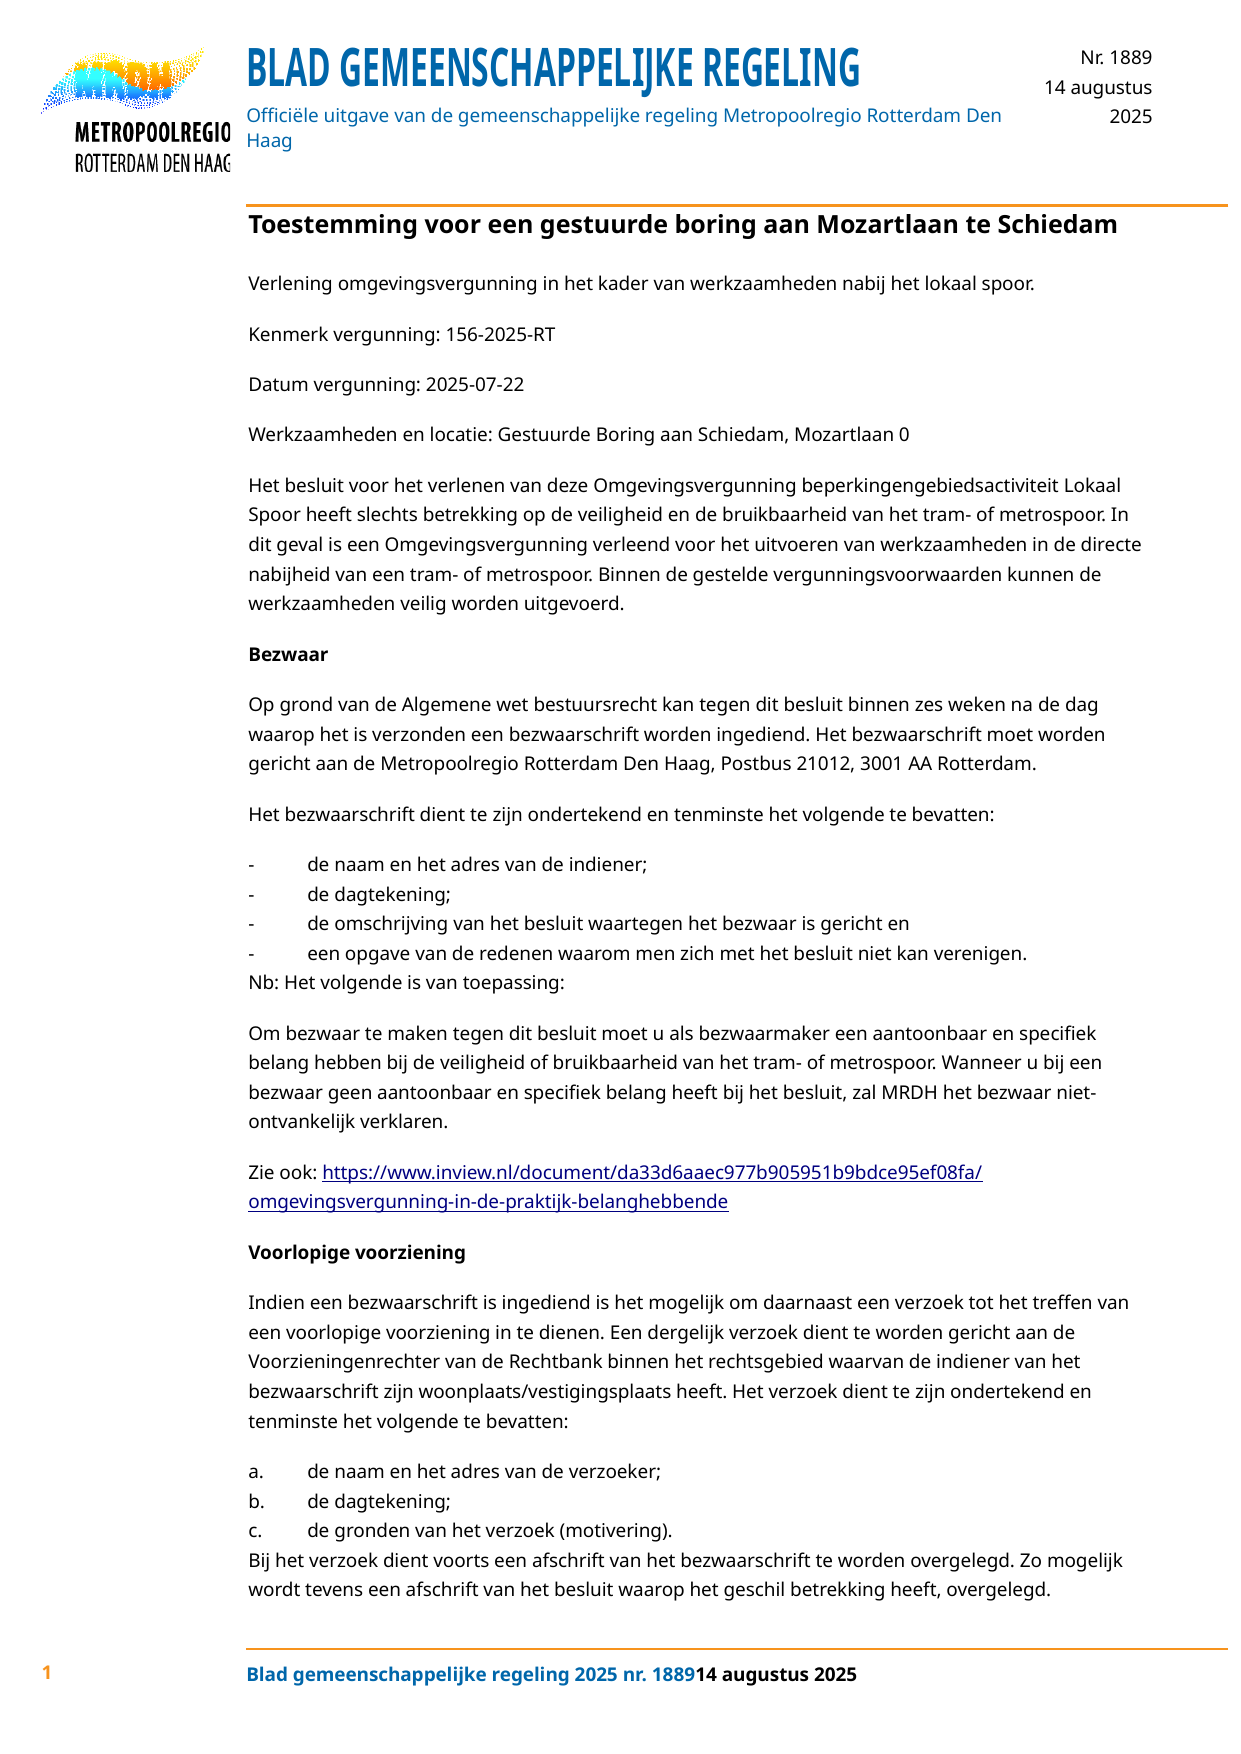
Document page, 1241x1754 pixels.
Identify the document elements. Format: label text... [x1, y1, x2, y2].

text Kenmerk vergunning: 156-2025-RT [248, 321, 1152, 346]
text Bij het verzoek dient voorts een afschrift van het bezwaarschrift te worden overgelegd. Zo mogelijk wordt tevens een afschrift van het besluit waarop het geschil betrekking heeft, overgelegd. [248, 1547, 1152, 1602]
text Zie ook: https://www.inview.nl/document/da33d6aaec977b905951b9bdce95ef08fa/omgevingsvergunning-in-de-praktijk-belanghebbende [248, 1159, 1152, 1214]
list de gronden van het verzoek (motivering). [248, 1517, 1152, 1543]
list de naam en het adres van de verzoeker; [248, 1458, 1152, 1484]
list de naam en het adres van de indiener; [248, 851, 1152, 877]
text Toestemming voor een gestuurde boring aan Mozartlaan te Schiedam [248, 207, 1152, 241]
list de dagtekening; [248, 881, 1152, 906]
text Op grond van de Algemene wet bestuursrecht kan tegen dit besluit binnen zes weken na de dag waarop het is verzonden een bezwaarschrift worden ingediend. Het bezwaarschrift moet worden gericht aan de Metropoolregio Rotterdam Den Haag, Postbus 21012, 3001 AA Rotterdam. [248, 691, 1152, 776]
text Het besluit voor het verlenen van deze Omgevingsvergunning beperkingengebiedsactiviteit Lokaal Spoor heeft slechts betrekking op de veiligheid en de bruikbaarheid van het tram- of metrospoor. In dit geval is een Omgevingsvergunning verleend voor het uitvoeren van werkzaamheden in de directe nabijheid van een tram- of metrospoor. Binnen de gestelde vergunningsvoorwaarden kunnen de werkzaamheden veilig worden uitgevoerd. [248, 472, 1152, 616]
picture [41, 47, 231, 172]
text Verlening omgevingsvergunning in het kader van werkzaamheden nabij het lokaal spoor. [248, 270, 1152, 296]
list een opgave van de redenen waarom men zich met het besluit niet kan verenigen. [248, 940, 1152, 966]
text Om bezwaar te maken tegen dit besluit moet u als bezwaarmaker een aantoonbaar en specifiek belang hebben bij de veiligheid of bruikbaarheid van het tram- of metrospoor. Wanneer u bij een bezwaar geen aantoonbaar en specifiek belang heeft bij het besluit, zal MRDH het bezwaar niet-ontvankelijk verklaren. [248, 1020, 1152, 1134]
list de omschrijving van het besluit waartegen het bezwaar is gericht en [248, 910, 1152, 936]
text Nb: Het volgende is van toepassing: [248, 969, 1152, 995]
text Werkzaamheden en locatie: Gestuurde Boring aan Schiedam, Mozartlaan 0 [248, 422, 1152, 447]
list de dagtekening; [248, 1488, 1152, 1513]
text Indien een bezwaarschrift is ingediend is het mogelijk om daarnaast een verzoek tot het treffen van een voorlopige voorziening in te dienen. Een dergelijk verzoek dient te worden gericht aan de Voorzieningenrechter van de Rechtbank binnen het rechtsgebied waarvan de indiener van het bezwaarschrift zijn woonplaats/vestigingsplaats heeft. Het verzoek dient te zijn ondertekend en tenminste het volgende te bevatten: [248, 1289, 1152, 1433]
text Voorlopige voorziening [248, 1239, 1152, 1265]
text Bezwaar [248, 641, 1152, 666]
text Datum vergunning: 2025-07-22 [248, 371, 1152, 397]
text Het bezwaarschrift dient te zijn ondertekend en tenminste het volgende te bevatten: [248, 801, 1152, 826]
